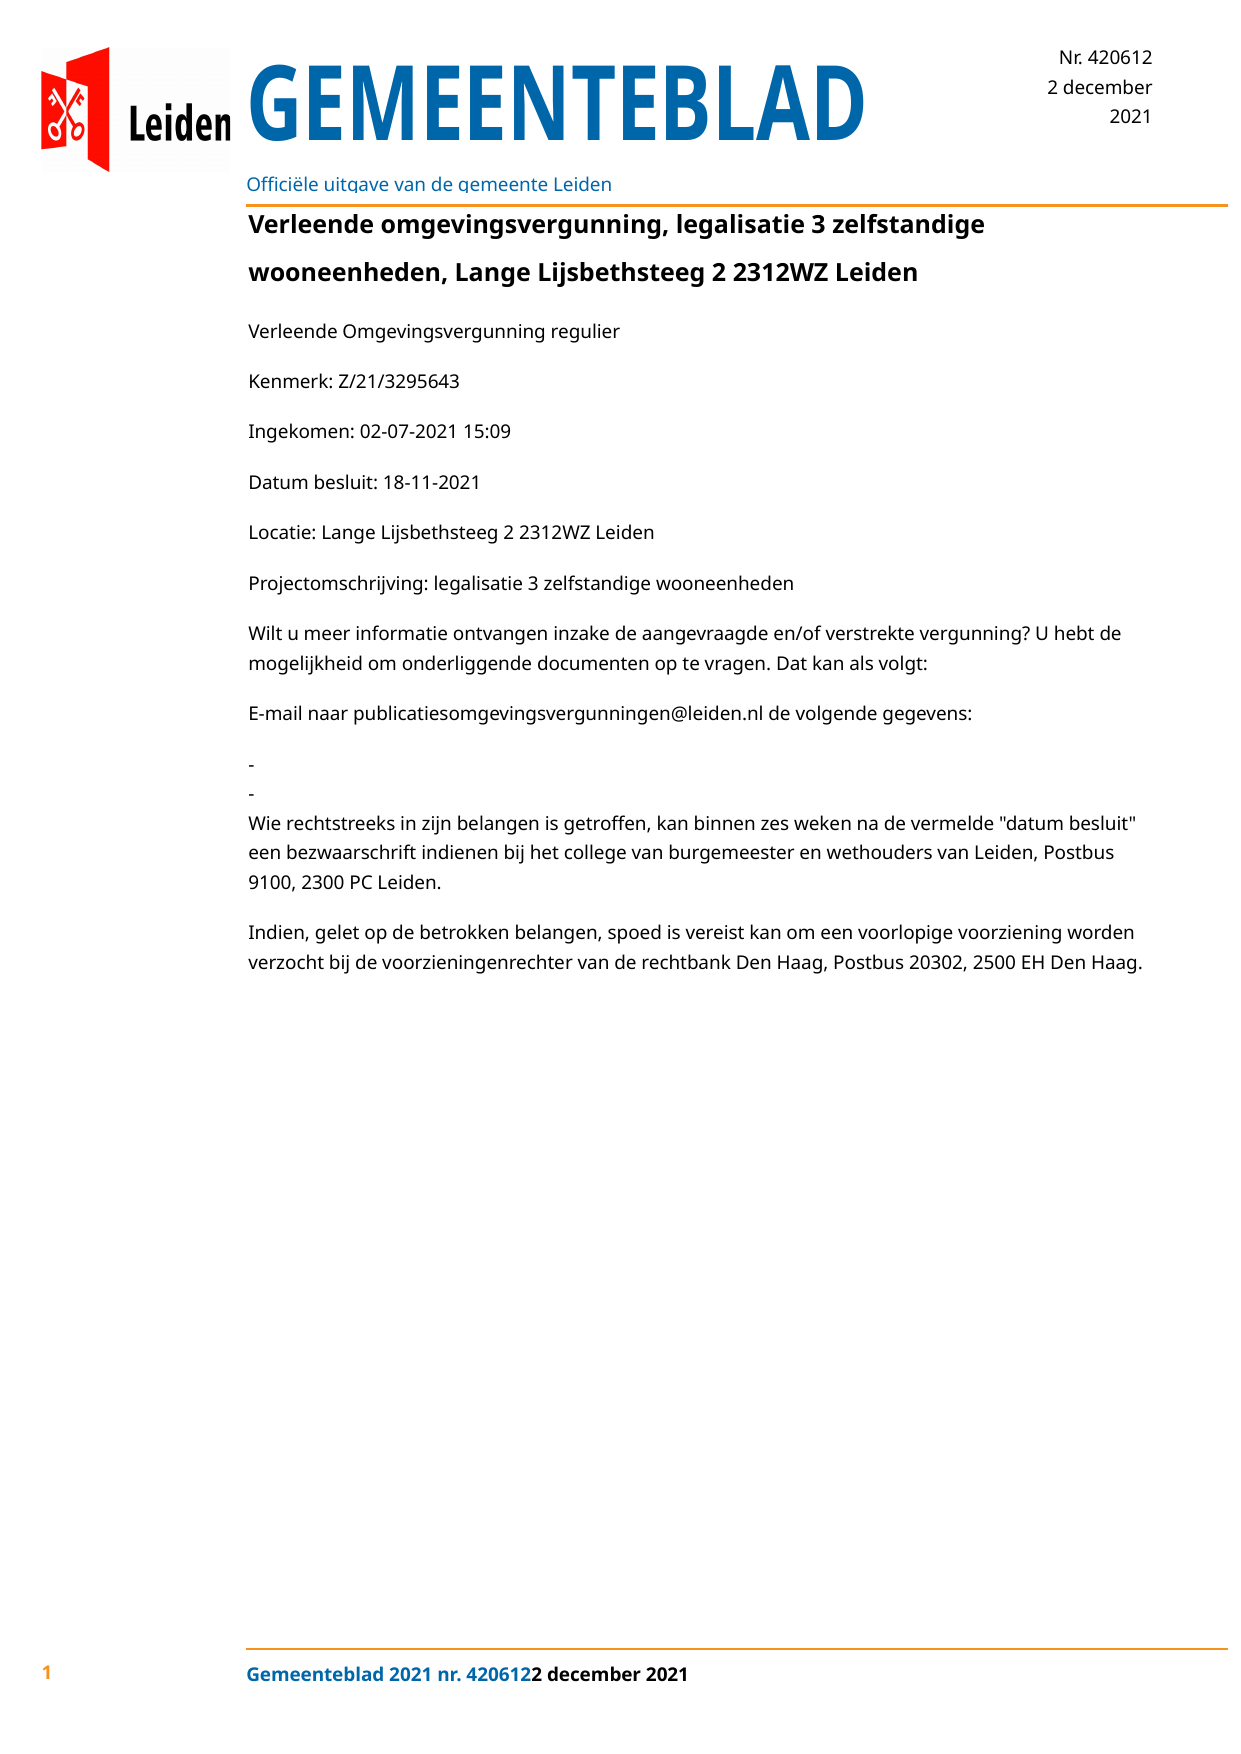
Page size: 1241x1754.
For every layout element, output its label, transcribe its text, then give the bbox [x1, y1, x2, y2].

text Verleende Omgevingsvergunning regulier [248, 318, 1152, 344]
text E-mail naar publicatiesomgevingsvergunningen@leiden.nl de volgende gegevens: [248, 700, 1152, 726]
text Datum besluit: 18-11-2021 [248, 469, 1152, 495]
picture [41, 47, 231, 172]
text Ingekomen: 02-07-2021 15:09 [248, 419, 1152, 444]
text Indien, gelet op de betrokken belangen, spoed is vereist kan om een voorlopige voorziening worden verzocht bij de voorzieningenrechter van de rechtbank Den Haag, Postbus 20302, 2500 EH Den Haag. [248, 919, 1152, 975]
text Verleende omgevingsvergunning, legalisatie 3 zelfstandige wooneenheden, Lange Lijsbethsteeg 2 2312WZ Leiden [248, 207, 1152, 288]
text Wie rechtstreeks in zijn belangen is getroffen, kan binnen zes weken na de vermelde "datum besluit" een bezwaarschrift indienen bij het college van burgemeester en wethouders van Leiden, Postbus 9100, 2300 PC Leiden. [248, 810, 1152, 895]
text Kenmerk: Z/21/3295643 [248, 368, 1152, 394]
text Wilt u meer informatie ontvangen inzake de aangevraagde en/of verstrekte vergunning? U hebt de mogelijkheid om onderliggende documenten op te vragen. Dat kan als volgt: [248, 620, 1152, 676]
text Locatie: Lange Lijsbethsteeg 2 2312WZ Leiden [248, 519, 1152, 545]
text Projectomschrijving: legalisatie 3 zelfstandige wooneenheden [248, 570, 1152, 596]
